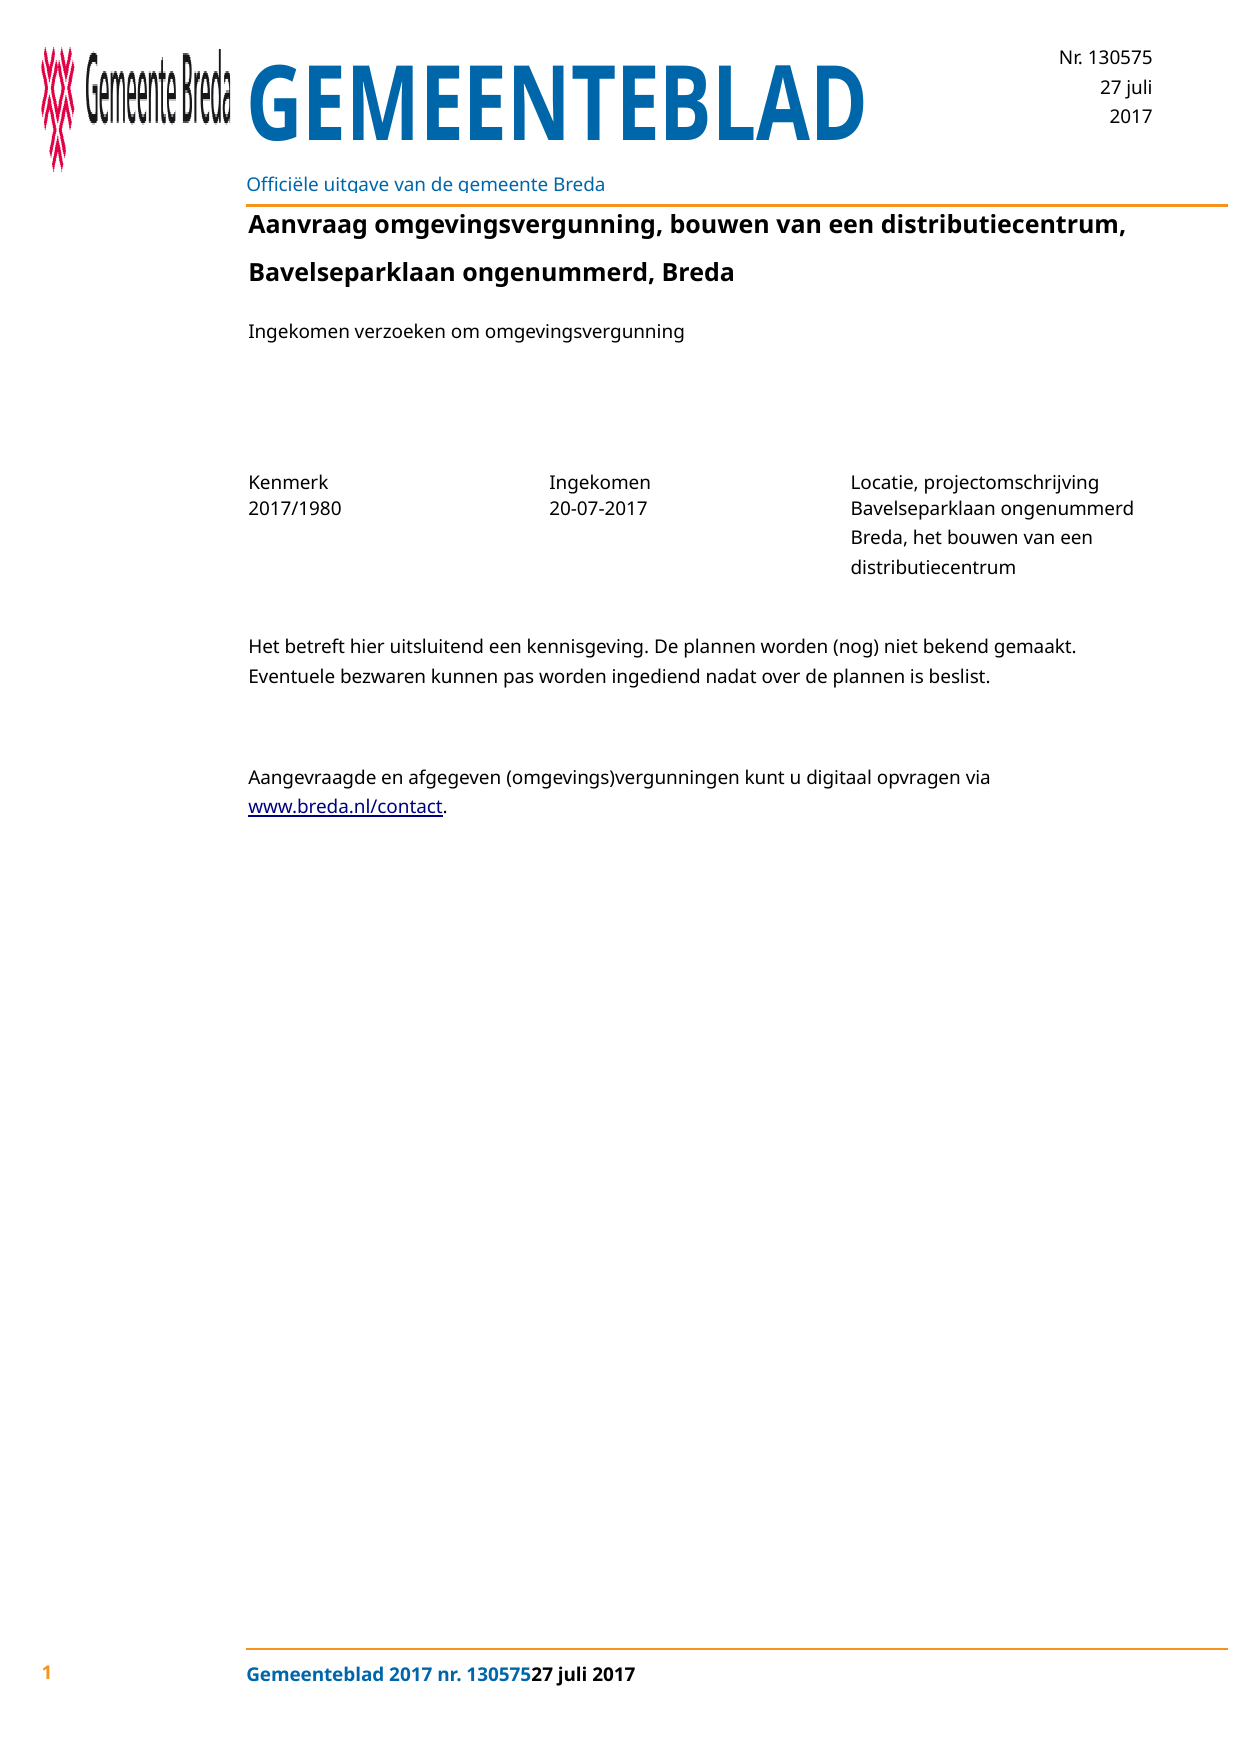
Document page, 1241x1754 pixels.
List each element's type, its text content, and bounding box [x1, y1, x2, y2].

table_cell 2017/1980 [248, 495, 549, 580]
table_header Kenmerk [248, 469, 549, 495]
text Aanvraag omgevingsvergunning, bouwen van een distributiecentrum, Bavelseparklaan ongenummerd, Breda [248, 207, 1152, 288]
text Het betreft hier uitsluitend een kennisgeving. De plannen worden (nog) niet bekend gemaakt. Eventuele bezwaren kunnen pas worden ingediend nadat over de plannen is beslist. [248, 633, 1152, 689]
text Aangevraagde en afgegeven (omgevings)vergunningen kunt u digitaal opvragen via www.breda.nl/contact. [248, 764, 1152, 819]
picture [41, 47, 231, 172]
table_header Ingekomen [549, 469, 850, 495]
table_header Locatie, projectomschrijving [850, 469, 1152, 495]
table_cell 20-07-2017 [549, 495, 850, 580]
text Ingekomen verzoeken om omgevingsvergunning [248, 318, 1152, 344]
table_cell Bavelseparklaan ongenummerd Breda, het bouwen van een distributiecentrum [850, 495, 1152, 580]
